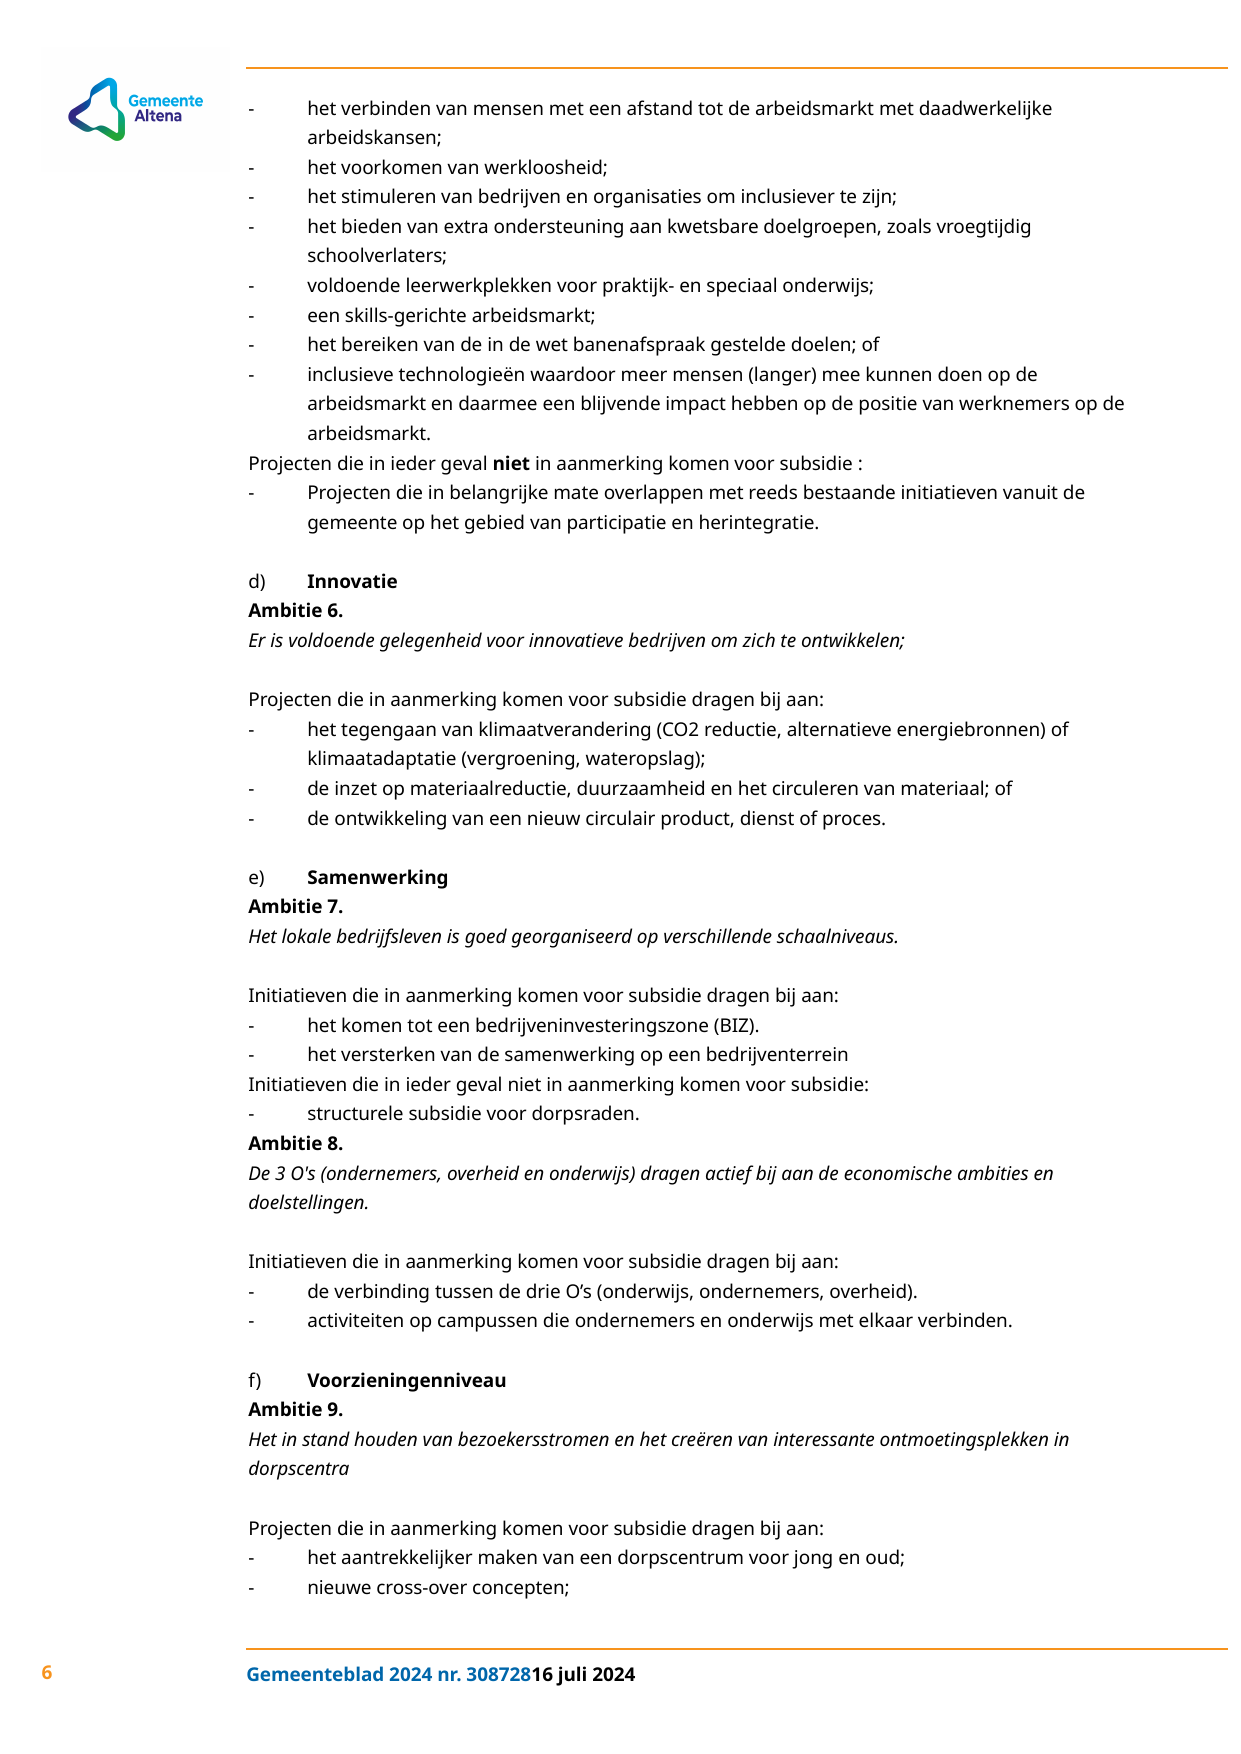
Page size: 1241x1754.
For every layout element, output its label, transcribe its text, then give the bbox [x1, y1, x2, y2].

text Ambitie 6. [248, 598, 1152, 623]
text Initiatieven die in ieder geval niet in aanmerking komen voor subsidie: [248, 1071, 1152, 1097]
list de verbinding tussen de drie O’s (onderwijs, ondernemers, overheid). [248, 1278, 1152, 1304]
text De 3 O's (ondernemers, overheid en onderwijs) dragen actief bij aan de economische ambities en doelstellingen. [248, 1160, 1152, 1215]
text Er is voldoende gelegenheid voor innovatieve bedrijven om zich te ontwikkelen; [248, 627, 1152, 653]
text Projecten die in aanmerking komen voor subsidie dragen bij aan: [248, 686, 1152, 712]
list het stimuleren van bedrijven en organisaties om inclusiever te zijn; [248, 183, 1152, 209]
text Ambitie 9. [248, 1396, 1152, 1422]
list het bieden van extra ondersteuning aan kwetsbare doelgroepen, zoals vroegtijdig schoolverlaters; [248, 213, 1152, 268]
list het bereiken van de in de wet banenafspraak gestelde doelen; of [248, 331, 1152, 357]
text Projecten die in ieder geval niet in aanmerking komen voor subsidie : [248, 450, 1152, 476]
text Het lokale bedrijfsleven is goed georganiseerd op verschillende schaalniveaus. [248, 923, 1152, 949]
list het komen tot een bedrijveninvesteringszone (BIZ). [248, 1012, 1152, 1038]
text Ambitie 8. [248, 1130, 1152, 1156]
list structurele subsidie voor dorpsraden. [248, 1101, 1152, 1126]
list de inzet op materiaalreductie, duurzaamheid en het circuleren van materiaal; of [248, 775, 1152, 801]
list Projecten die in belangrijke mate overlappen met reeds bestaande initiatieven vanuit de gemeente op het gebied van participatie en herintegratie. [248, 479, 1152, 535]
list Innovatie [248, 568, 1152, 594]
list nieuwe cross-over concepten; [248, 1574, 1152, 1600]
list het tegengaan van klimaatverandering (CO2 reductie, alternatieve energiebronnen) of klimaatadaptatie (vergroening, wateropslag); [248, 716, 1152, 771]
list Voorzieningenniveau [248, 1367, 1152, 1393]
list voldoende leerwerkplekken voor praktijk- en speciaal onderwijs; [248, 272, 1152, 298]
list het aantrekkelijker maken van een dorpscentrum voor jong en oud; [248, 1544, 1152, 1570]
text Het in stand houden van bezoekersstromen en het creëren van interessante ontmoetingsplekken in dorpscentra [248, 1426, 1152, 1481]
list het versterken van de samenwerking op een bedrijventerrein [248, 1041, 1152, 1067]
list een skills-gerichte arbeidsmarkt; [248, 302, 1152, 328]
picture [41, 47, 231, 172]
list het verbinden van mensen met een afstand tot de arbeidsmarkt met daadwerkelijke arbeidskansen; [248, 95, 1152, 150]
text Projecten die in aanmerking komen voor subsidie dragen bij aan: [248, 1515, 1152, 1541]
list het voorkomen van werkloosheid; [248, 154, 1152, 180]
text Initiatieven die in aanmerking komen voor subsidie dragen bij aan: [248, 982, 1152, 1008]
text Initiatieven die in aanmerking komen voor subsidie dragen bij aan: [248, 1248, 1152, 1274]
list inclusieve technologieën waardoor meer mensen (langer) mee kunnen doen op de arbeidsmarkt en daarmee een blijvende impact hebben op de positie van werknemers op de arbeidsmarkt. [248, 361, 1152, 446]
list de ontwikkeling van een nieuw circulair product, dienst of proces. [248, 805, 1152, 831]
list Samenwerking [248, 864, 1152, 890]
text Ambitie 7. [248, 893, 1152, 919]
list activiteiten op campussen die ondernemers en onderwijs met elkaar verbinden. [248, 1308, 1152, 1333]
